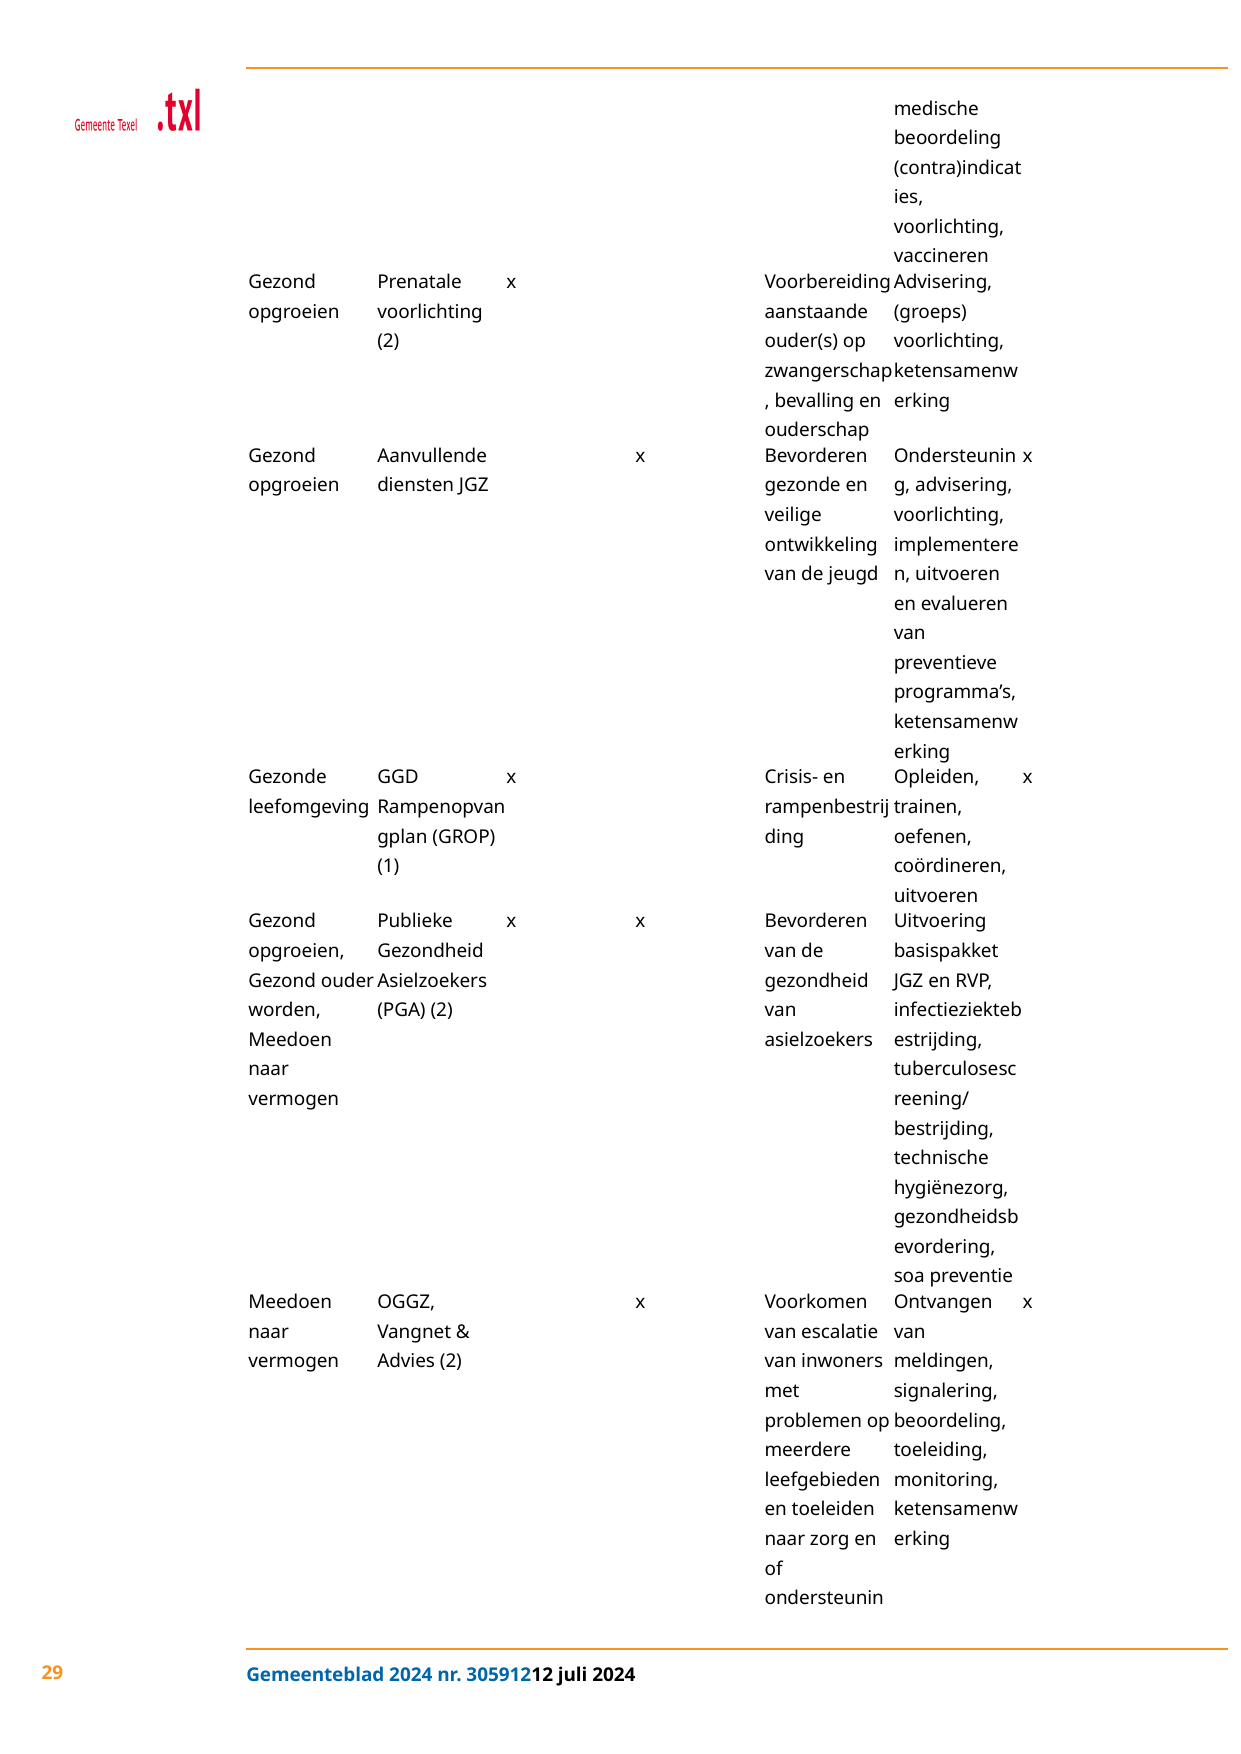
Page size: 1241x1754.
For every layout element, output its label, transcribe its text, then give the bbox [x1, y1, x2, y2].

table_cell Gezond opgroeien [248, 269, 377, 442]
table_cell x [506, 764, 635, 908]
table_cell [1023, 269, 1152, 442]
table_cell Advisering, (groeps) voorlichting, ketensamenwerking [894, 269, 1022, 442]
table_cell medische beoordeling (contra)indicaties, voorlichting, vaccineren [894, 95, 1022, 268]
table_cell [377, 95, 506, 268]
table_cell Bevorderen van de gezondheid van asielzoekers [764, 908, 893, 1288]
table_cell [506, 442, 635, 764]
table_cell [635, 269, 764, 442]
table_cell [506, 95, 635, 268]
table_cell Gezond opgroeien, Gezond ouder worden, Meedoen naar vermogen [248, 908, 377, 1288]
table_cell Gezonde leefomgeving [248, 764, 377, 908]
table_cell [764, 95, 893, 268]
table_cell [635, 95, 764, 268]
table_cell GGD Rampenopvangplan (GROP) (1) [377, 764, 506, 908]
picture [41, 47, 231, 172]
table_cell Bevorderen gezonde en veilige ontwikkeling van de jeugd [764, 442, 893, 764]
table_cell OGGZ, Vangnet & Advies (2) [377, 1289, 506, 1610]
table_cell Crisis- en rampenbestrijding [764, 764, 893, 908]
table_cell Gezond opgroeien [248, 442, 377, 764]
table_cell x [635, 908, 764, 1288]
table_cell Publieke Gezondheid Asielzoekers (PGA) (2) [377, 908, 506, 1288]
table_cell [1023, 908, 1152, 1288]
table_cell x [506, 908, 635, 1288]
table_cell x [635, 1289, 764, 1610]
table_cell x [1023, 764, 1152, 908]
table_cell Voorbereiding aanstaande ouder(s) op zwangerschap, bevalling en ouderschap [764, 269, 893, 442]
table_cell x [1023, 1289, 1152, 1610]
table_cell x [506, 269, 635, 442]
table_cell [506, 1289, 635, 1610]
table_cell Aanvullende diensten JGZ [377, 442, 506, 764]
table_cell Prenatale voorlichting (2) [377, 269, 506, 442]
table_cell Ontvangen van meldingen, signalering, beoordeling, toeleiding, monitoring, ketensamenwerking [894, 1289, 1022, 1610]
table_cell Uitvoering basispakket JGZ en RVP, infectieziektebestrijding, tuberculosescreening/ bestrijding, technische hygiënezorg, gezondheidsbevordering, soa preventie [894, 908, 1022, 1288]
table_cell [635, 764, 764, 908]
table_cell [248, 95, 377, 268]
table_cell x [1023, 442, 1152, 764]
table_cell Voorkomen van escalatie van inwoners met problemen op meerdere leefgebieden en toeleiden naar zorg en of ondersteunin [764, 1289, 893, 1610]
table_cell Meedoen naar vermogen [248, 1289, 377, 1610]
table_cell Ondersteuning, advisering, voorlichting, implementeren, uitvoeren en evalueren van preventieve programma’s, ketensamenwerking [894, 442, 1022, 764]
table_cell Opleiden, trainen, oefenen, coördineren, uitvoeren [894, 764, 1022, 908]
table_cell x [635, 442, 764, 764]
table_cell [1023, 95, 1152, 268]
